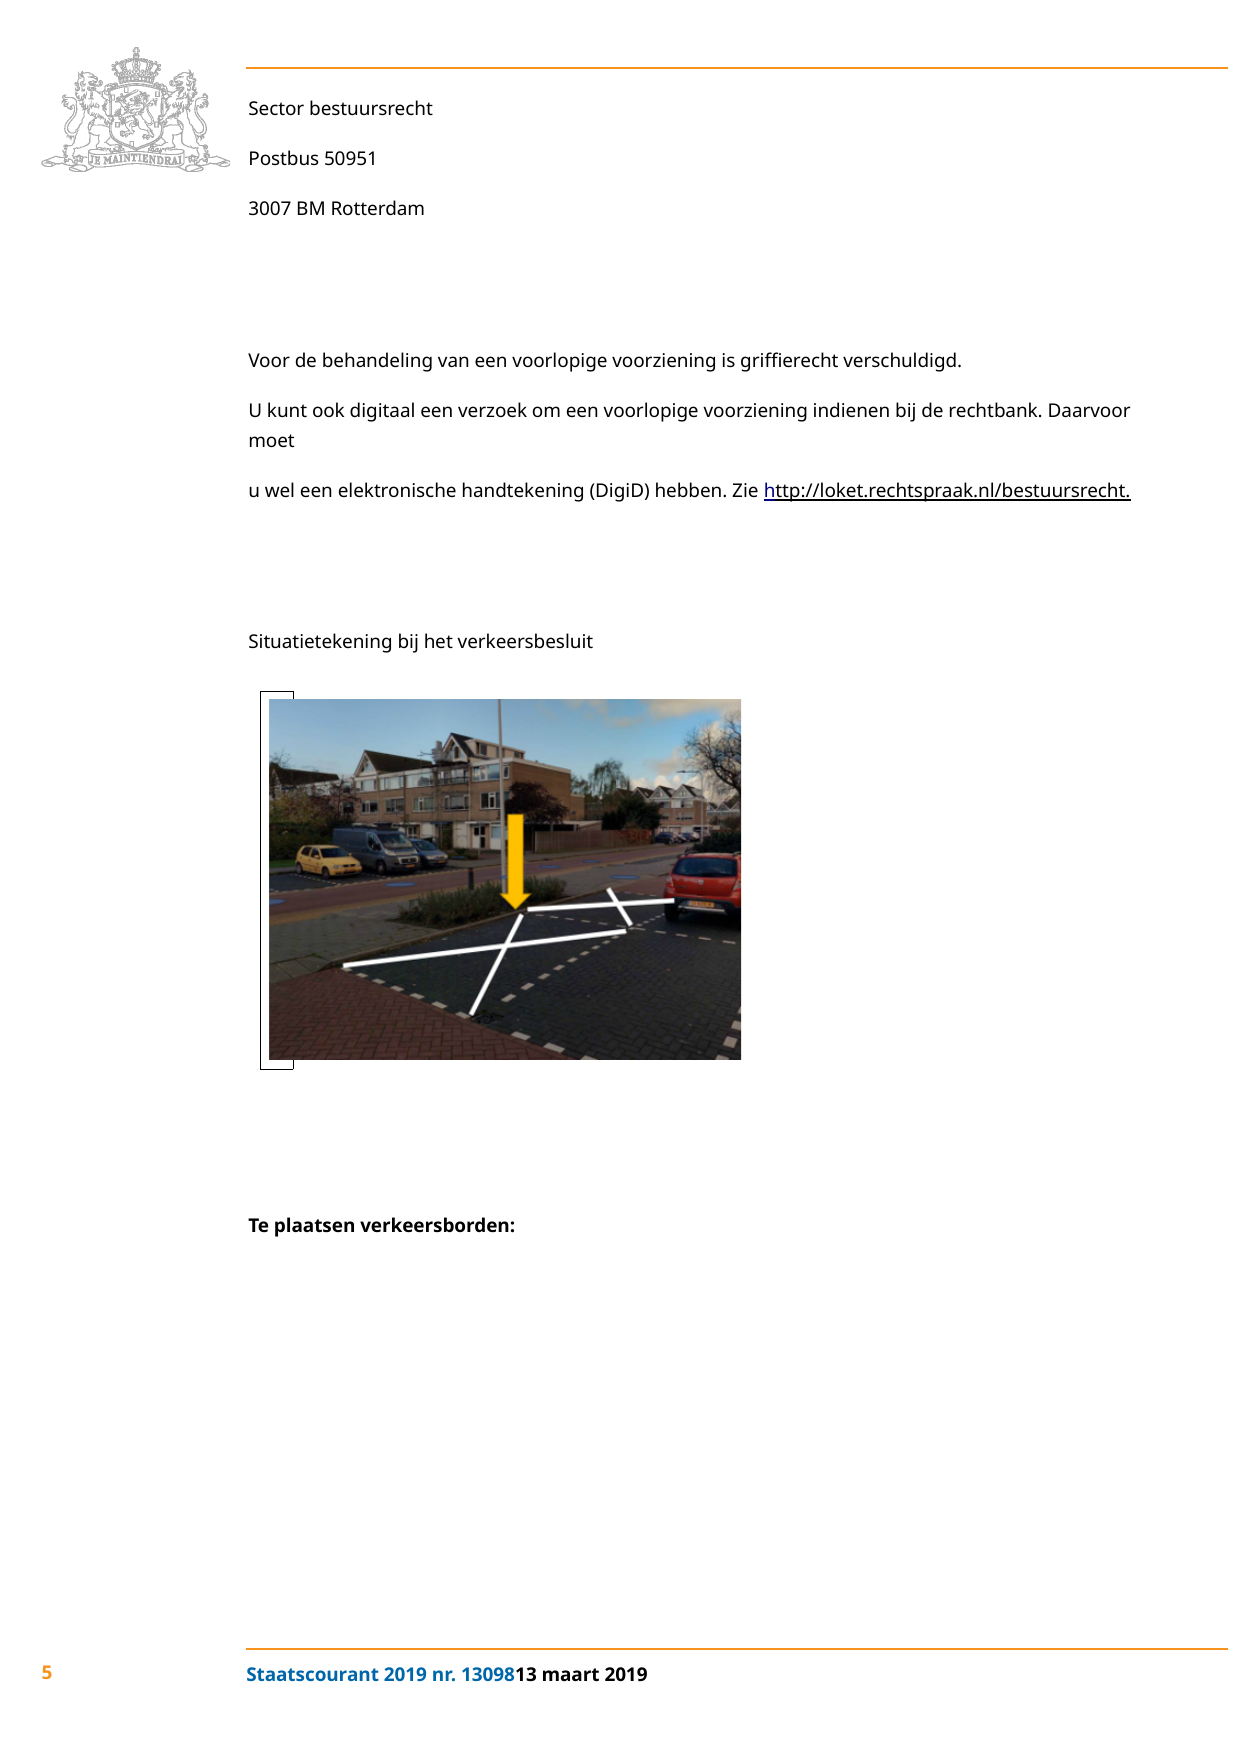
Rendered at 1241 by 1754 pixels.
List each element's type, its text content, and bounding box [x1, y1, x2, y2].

picture [41, 47, 231, 172]
text Voor de behandeling van een voorlopige voorziening is griffierecht verschuldigd. [248, 347, 1152, 373]
text 3007 BM Rotterdam [248, 196, 1152, 221]
picture [268, 699, 742, 1060]
text u wel een elektronische handtekening (DigiD) hebben. Zie http://loket.rechtspraak.nl/bestuursrecht. [248, 477, 1152, 503]
text Situatietekening bij het verkeersbesluit [248, 628, 1152, 654]
text Te plaatsen verkeersborden: [248, 1212, 1152, 1238]
text Sector bestuursrecht [248, 95, 1152, 121]
text Postbus 50951 [248, 145, 1152, 171]
text U kunt ook digitaal een verzoek om een voorlopige voorziening indienen bij de rechtbank. Daarvoor moet [248, 397, 1152, 453]
